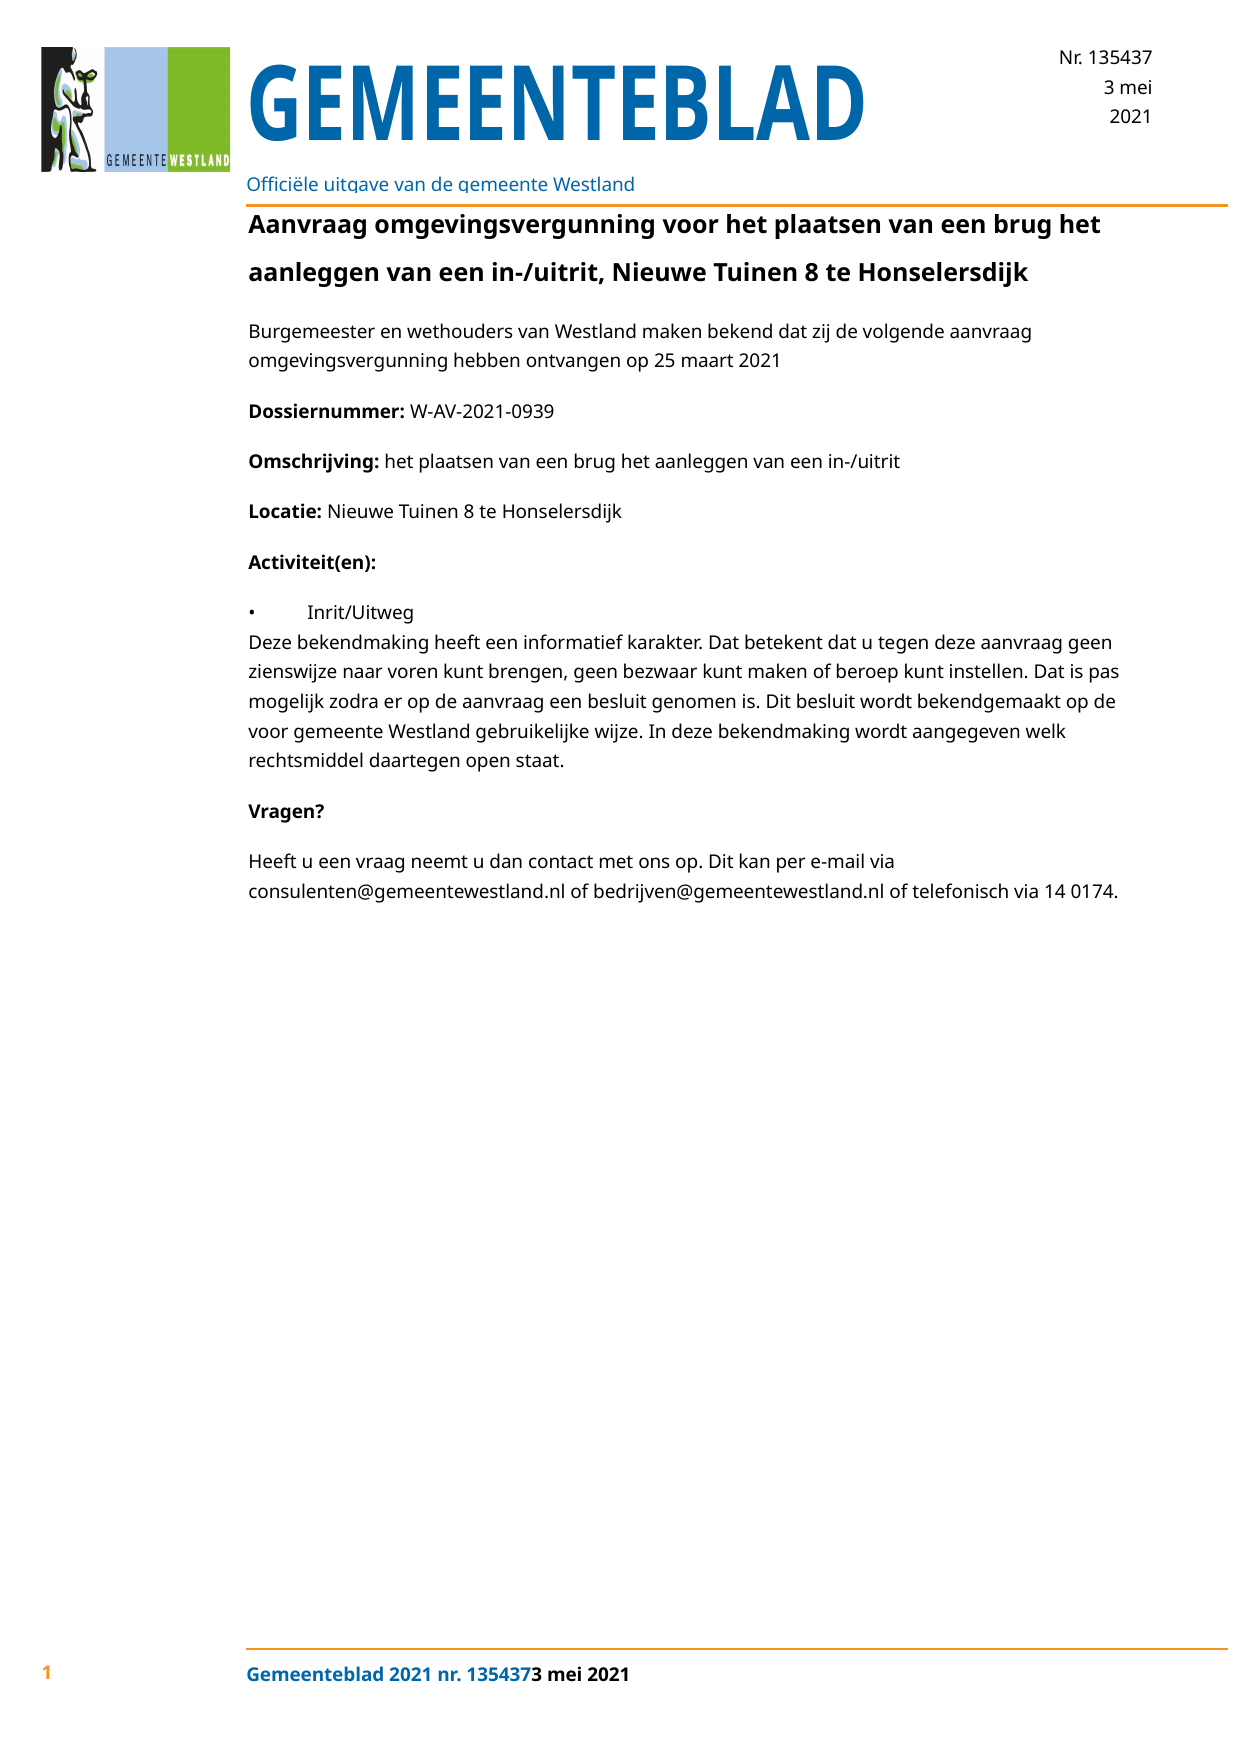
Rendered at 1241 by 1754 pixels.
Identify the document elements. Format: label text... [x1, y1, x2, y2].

picture [41, 47, 231, 172]
text Vragen? [248, 798, 1152, 824]
text Dossiernummer: W-AV-2021-0939 [248, 398, 1152, 424]
list Inrit/Uitweg [248, 599, 1152, 625]
text Locatie: Nieuwe Tuinen 8 te Honselersdijk [248, 499, 1152, 524]
text Omschrijving: het plaatsen van een brug het aanleggen van een in-/uitrit [248, 448, 1152, 474]
text Aanvraag omgevingsvergunning voor het plaatsen van een brug het aanleggen van een in-/uitrit, Nieuwe Tuinen 8 te Honselersdijk [248, 207, 1152, 288]
text Activiteit(en): [248, 549, 1152, 575]
text Heeft u een vraag neemt u dan contact met ons op. Dit kan per e-mail via consulenten@gemeentewestland.nl of bedrijven@gemeentewestland.nl of telefonisch via 14 0174. [248, 848, 1152, 904]
text Burgemeester en wethouders van Westland maken bekend dat zij de volgende aanvraag omgevingsvergunning hebben ontvangen op 25 maart 2021 [248, 318, 1152, 373]
text Deze bekendmaking heeft een informatief karakter. Dat betekent dat u tegen deze aanvraag geen zienswijze naar voren kunt brengen, geen bezwaar kunt maken of beroep kunt instellen. Dat is pas mogelijk zodra er op de aanvraag een besluit genomen is. Dit besluit wordt bekendgemaakt op de voor gemeente Westland gebruikelijke wijze. In deze bekendmaking wordt aangegeven welk rechtsmiddel daartegen open staat. [248, 629, 1152, 773]
